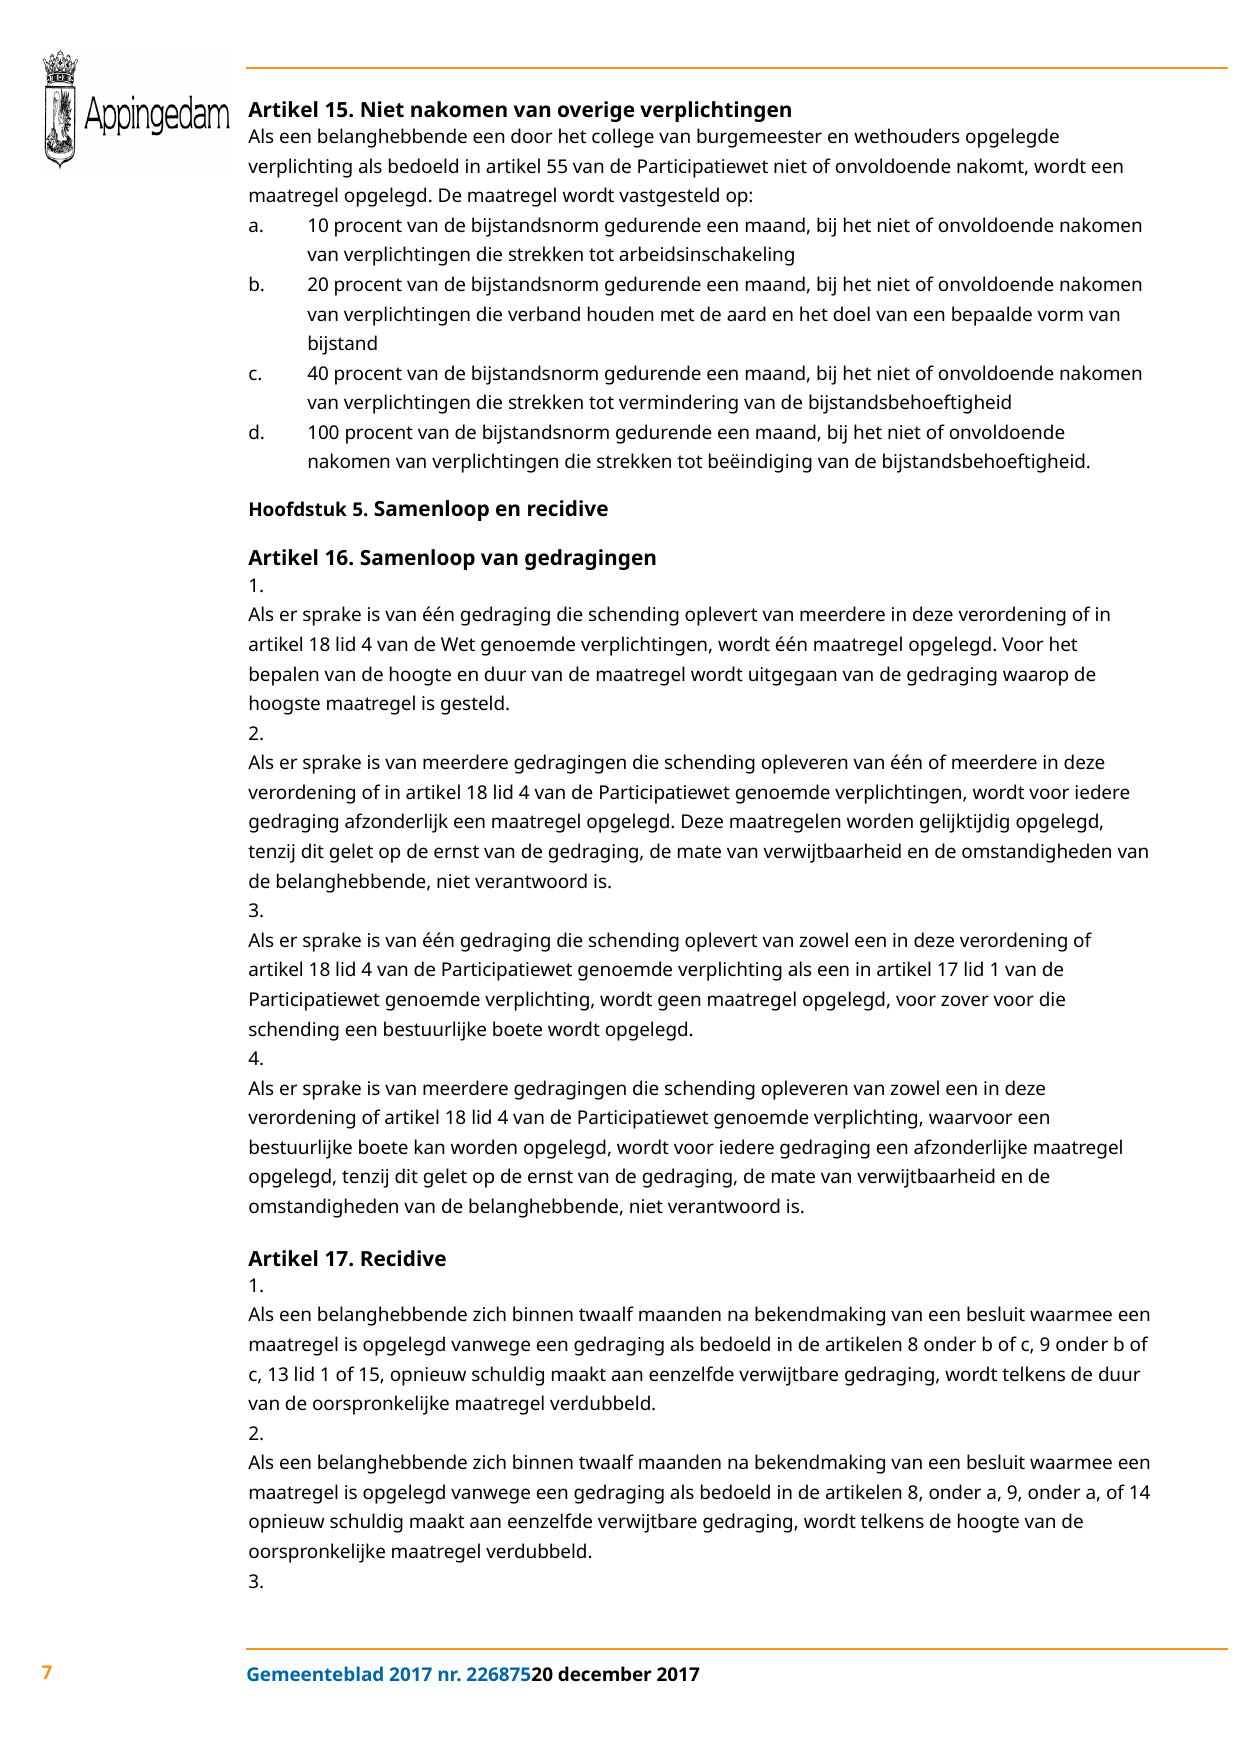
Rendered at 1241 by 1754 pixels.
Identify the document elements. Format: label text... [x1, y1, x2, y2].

text Als een belanghebbende zich binnen twaalf maanden na bekendmaking van een besluit waarmee een maatregel is opgelegd vanwege een gedraging als bedoeld in de artikelen 8 onder b of c, 9 onder b of c, 13 lid 1 of 15, opnieuw schuldig maakt aan eenzelfde verwijtbare gedraging, wordt telkens de duur van de oorspronkelijke maatregel verdubbeld. [248, 1302, 1152, 1416]
picture [41, 47, 231, 172]
text 1. [248, 1272, 1152, 1298]
list 10 procent van de bijstandsnorm gedurende een maand, bij het niet of onvoldoende nakomen van verplichtingen die strekken tot arbeidsinschakeling [248, 212, 1152, 267]
text Artikel 16. Samenloop van gedragingen [248, 543, 1152, 572]
text 3. [248, 1568, 1152, 1594]
text Als er sprake is van één gedraging die schending oplevert van zowel een in deze verordening of artikel 18 lid 4 van de Participatiewet genoemde verplichting als een in artikel 17 lid 1 van de Participatiewet genoemde verplichting, wordt geen maatregel opgelegd, voor zover voor die schending een bestuurlijke boete wordt opgelegd. [248, 927, 1152, 1041]
text Als een belanghebbende een door het college van burgemeester en wethouders opgelegde verplichting als bedoeld in artikel 55 van de Participatiewet niet of onvoldoende nakomt, wordt een maatregel opgelegd. De maatregel wordt vastgesteld op: [248, 123, 1152, 208]
text 1. [248, 572, 1152, 598]
text Hoofdstuk 5. Samenloop en recidive [248, 494, 1152, 523]
list 40 procent van de bijstandsnorm gedurende een maand, bij het niet of onvoldoende nakomen van verplichtingen die strekken tot vermindering van de bijstandsbehoeftigheid [248, 360, 1152, 415]
text Als er sprake is van één gedraging die schending oplevert van meerdere in deze verordening of in artikel 18 lid 4 van de Wet genoemde verplichtingen, wordt één maatregel opgelegd. Voor het bepalen van de hoogte en duur van de maatregel wordt uitgegaan van de gedraging waarop de hoogste maatregel is gesteld. [248, 602, 1152, 716]
text 2. [248, 1420, 1152, 1446]
text 3. [248, 897, 1152, 923]
list 100 procent van de bijstandsnorm gedurende een maand, bij het niet of onvoldoende nakomen van verplichtingen die strekken tot beëindiging van de bijstandsbehoeftigheid. [248, 419, 1152, 474]
text Als een belanghebbende zich binnen twaalf maanden na bekendmaking van een besluit waarmee een maatregel is opgelegd vanwege een gedraging als bedoeld in de artikelen 8, onder a, 9, onder a, of 14 opnieuw schuldig maakt aan eenzelfde verwijtbare gedraging, wordt telkens de hoogte van de oorspronkelijke maatregel verdubbeld. [248, 1449, 1152, 1564]
text Artikel 17. Recidive [248, 1244, 1152, 1272]
list 20 procent van de bijstandsnorm gedurende een maand, bij het niet of onvoldoende nakomen van verplichtingen die verband houden met de aard en het doel van een bepaalde vorm van bijstand [248, 271, 1152, 356]
text 4. [248, 1045, 1152, 1071]
text Als er sprake is van meerdere gedragingen die schending opleveren van zowel een in deze verordening of artikel 18 lid 4 van de Participatiewet genoemde verplichting, waarvoor een bestuurlijke boete kan worden opgelegd, wordt voor iedere gedraging een afzonderlijke maatregel opgelegd, tenzij dit gelet op de ernst van de gedraging, de mate van verwijtbaarheid en de omstandigheden van de belanghebbende, niet verantwoord is. [248, 1075, 1152, 1219]
text Als er sprake is van meerdere gedragingen die schending opleveren van één of meerdere in deze verordening of in artikel 18 lid 4 van de Participatiewet genoemde verplichtingen, wordt voor iedere gedraging afzonderlijk een maatregel opgelegd. Deze maatregelen worden gelijktijdig opgelegd, tenzij dit gelet op de ernst van de gedraging, de mate van verwijtbaarheid en de omstandigheden van de belanghebbende, niet verantwoord is. [248, 749, 1152, 893]
text Artikel 15. Niet nakomen van overige verplichtingen [248, 95, 1152, 123]
text 2. [248, 720, 1152, 746]
